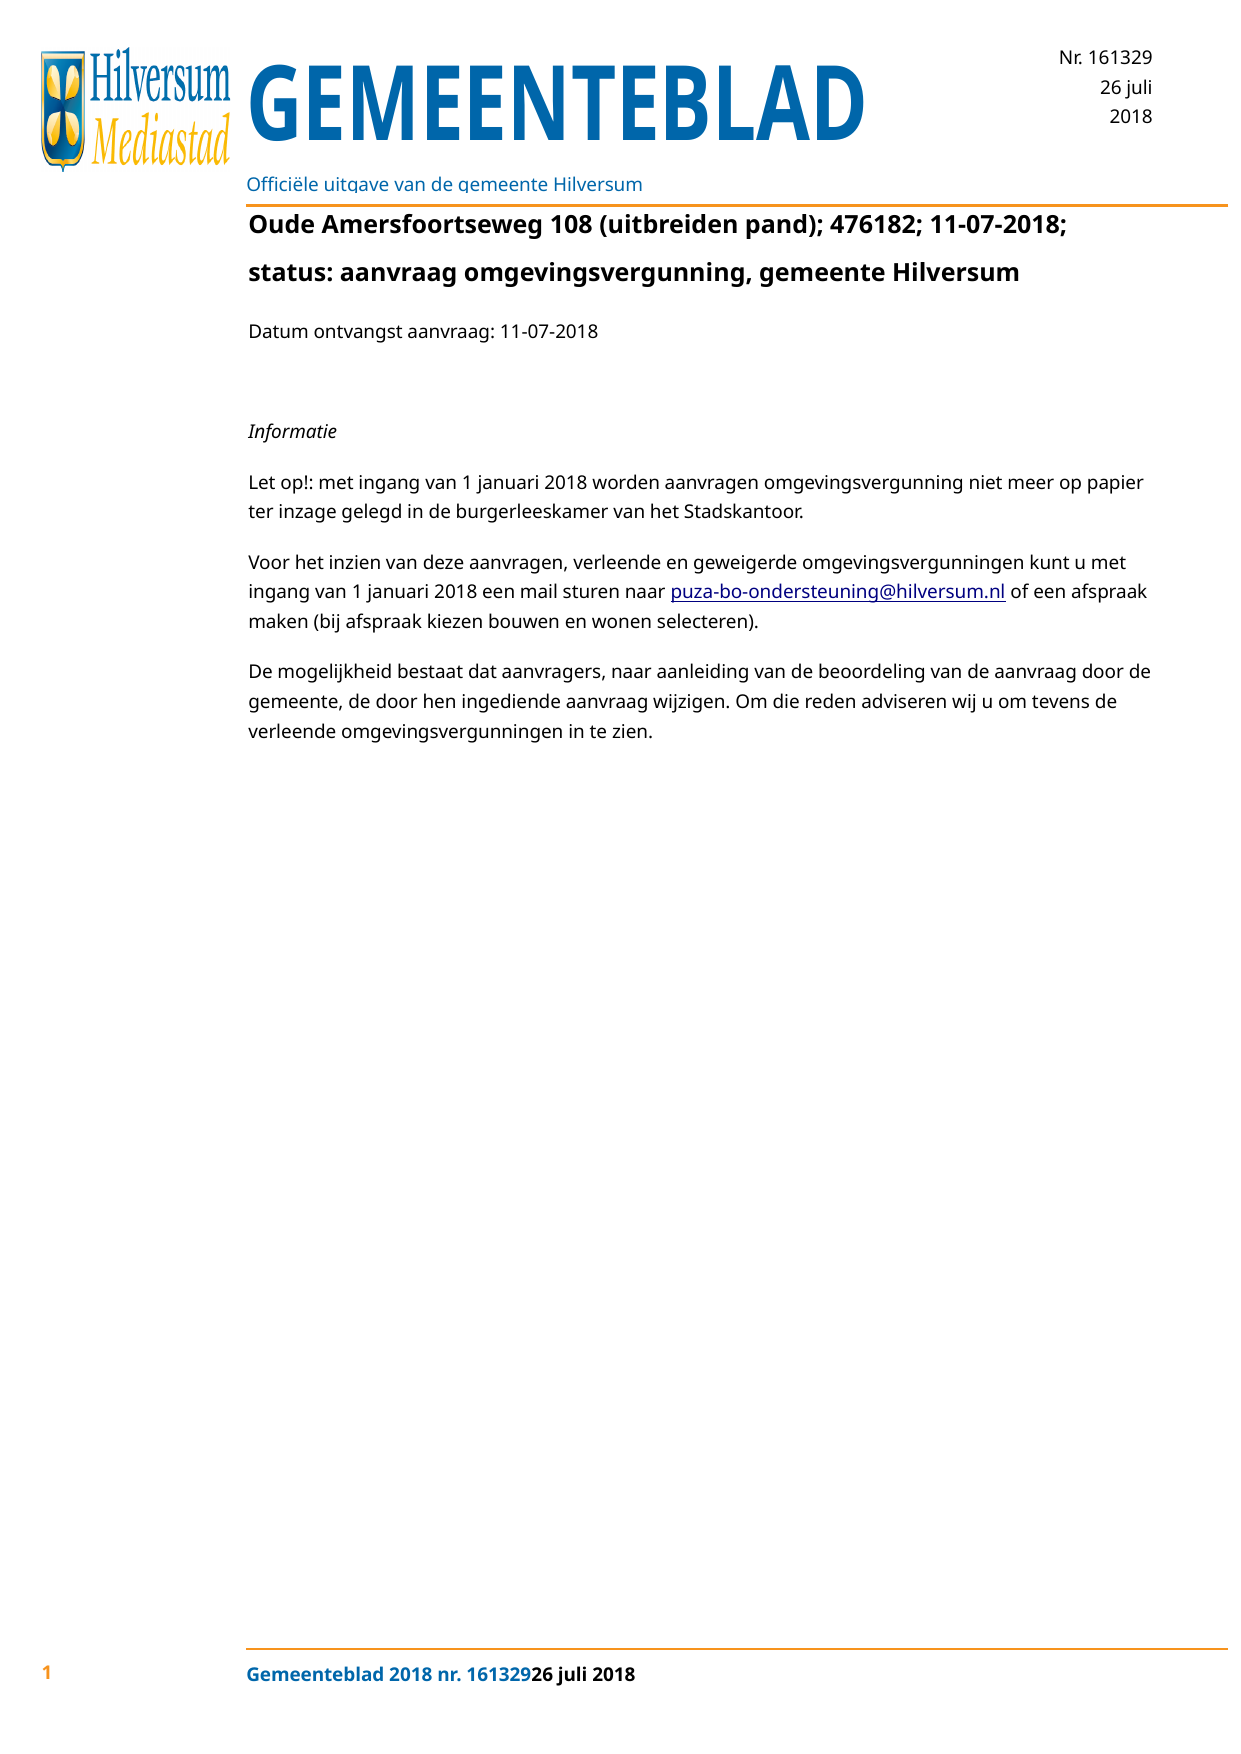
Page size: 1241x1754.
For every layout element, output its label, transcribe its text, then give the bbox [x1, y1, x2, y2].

text Informatie [248, 419, 1152, 444]
picture [41, 47, 231, 172]
text Datum ontvangst aanvraag: 11-07-2018 [248, 318, 1152, 344]
text De mogelijkheid bestaat dat aanvragers, naar aanleiding van de beoordeling van de aanvraag door de gemeente, de door hen ingediende aanvraag wijzigen. Om die reden adviseren wij u om tevens de verleende omgevingsvergunningen in te zien. [248, 659, 1152, 744]
text Oude Amersfoortseweg 108 (uitbreiden pand); 476182; 11-07-2018; status: aanvraag omgevingsvergunning, gemeente Hilversum [248, 207, 1152, 288]
text Voor het inzien van deze aanvragen, verleende en geweigerde omgevingsvergunningen kunt u met ingang van 1 januari 2018 een mail sturen naar puza-bo-ondersteuning@hilversum.nl of een afspraak maken (bij afspraak kiezen bouwen en wonen selecteren). [248, 549, 1152, 634]
text Let op!: met ingang van 1 januari 2018 worden aanvragen omgevingsvergunning niet meer op papier ter inzage gelegd in de burgerleeskamer van het Stadskantoor. [248, 469, 1152, 524]
